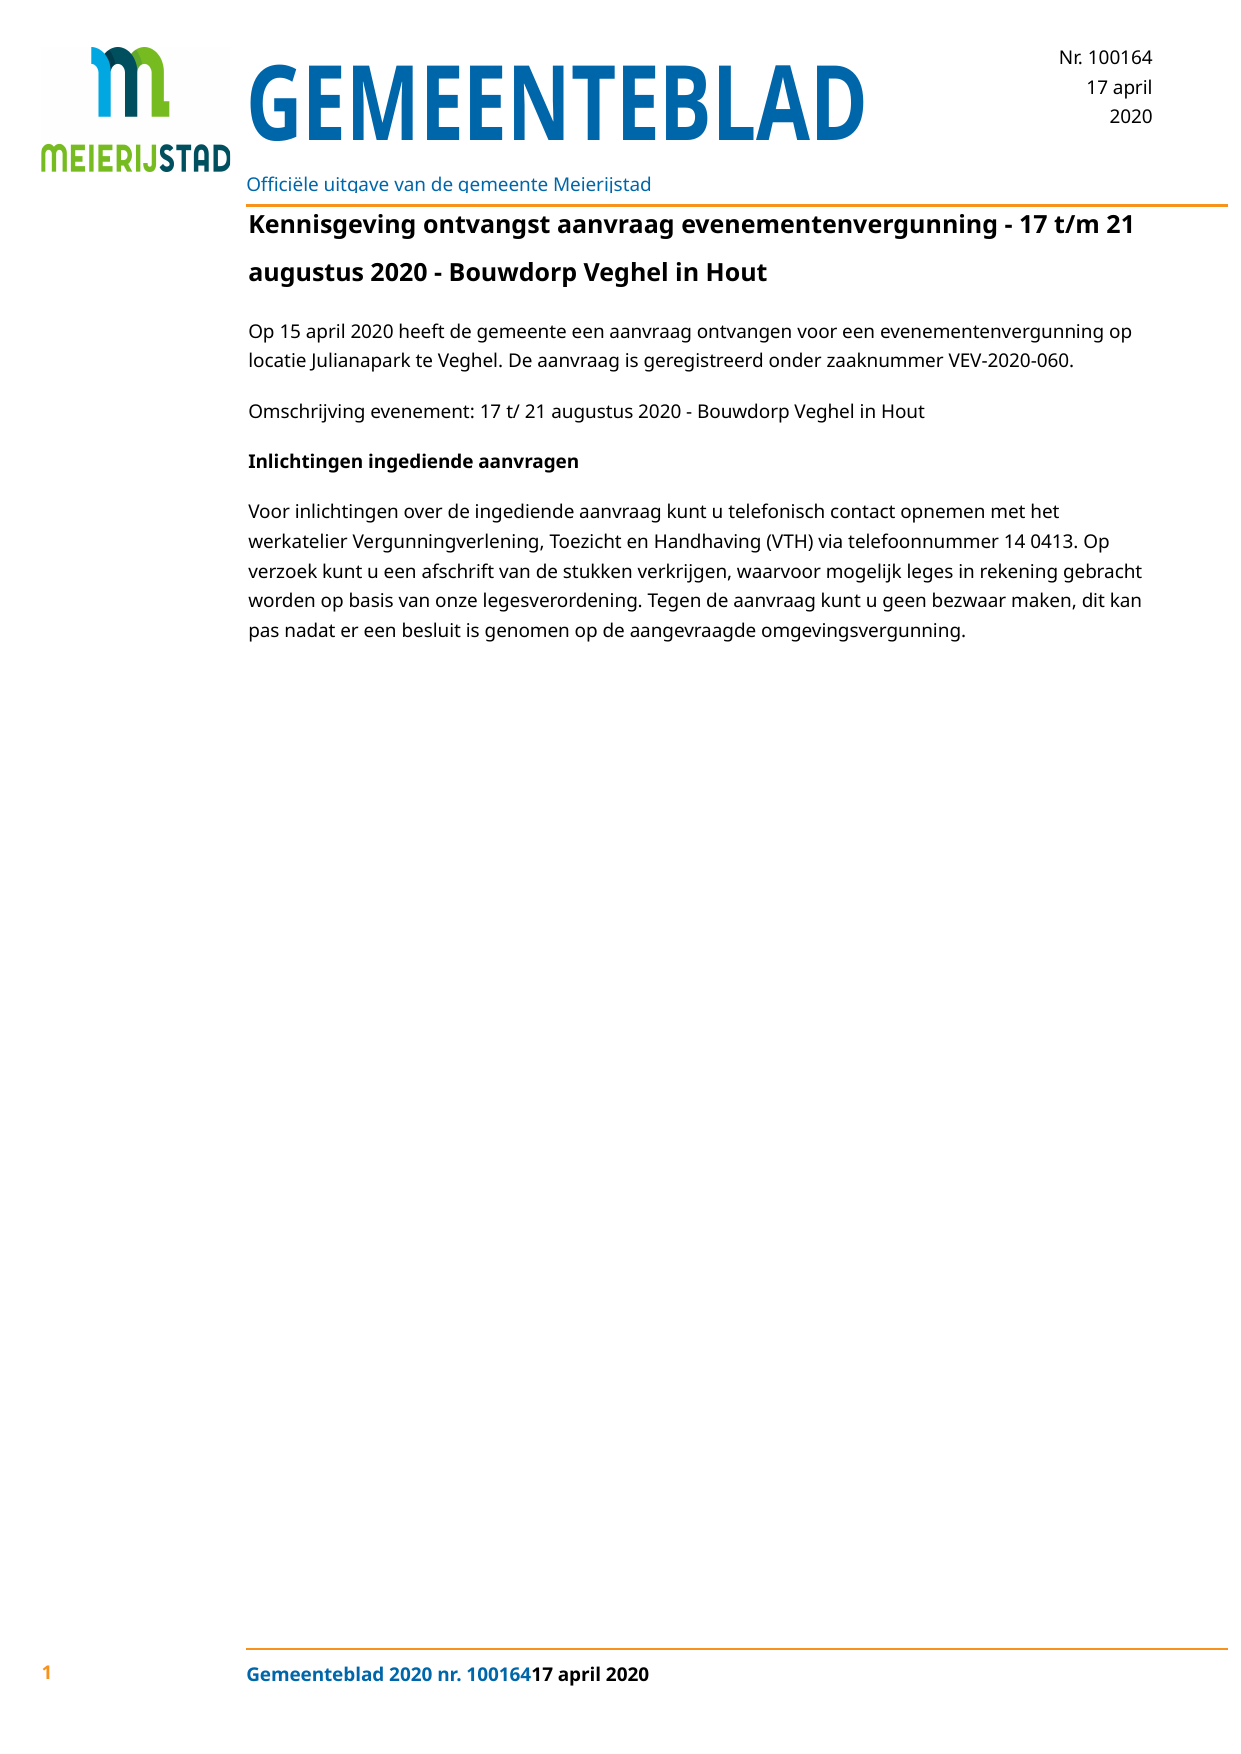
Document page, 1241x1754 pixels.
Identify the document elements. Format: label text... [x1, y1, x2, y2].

text Omschrijving evenement: 17 t/ 21 augustus 2020 - Bouwdorp Veghel in Hout [248, 398, 1152, 424]
text Inlichtingen ingediende aanvragen [248, 448, 1152, 474]
text Voor inlichtingen over de ingediende aanvraag kunt u telefonisch contact opnemen met het werkatelier Vergunningverlening, Toezicht en Handhaving (VTH) via telefoonnummer 14 0413. Op verzoek kunt u een afschrift van de stukken verkrijgen, waarvoor mogelijk leges in rekening gebracht worden op basis van onze legesverordening. Tegen de aanvraag kunt u geen bezwaar maken, dit kan pas nadat er een besluit is genomen op de aangevraagde omgevingsvergunning. [248, 499, 1152, 643]
text Kennisgeving ontvangst aanvraag evenementenvergunning - 17 t/m 21 augustus 2020 - Bouwdorp Veghel in Hout [248, 207, 1152, 288]
picture [41, 47, 231, 172]
text Op 15 april 2020 heeft de gemeente een aanvraag ontvangen voor een evenementenvergunning op locatie Julianapark te Veghel. De aanvraag is geregistreerd onder zaaknummer VEV-2020-060. [248, 318, 1152, 373]
